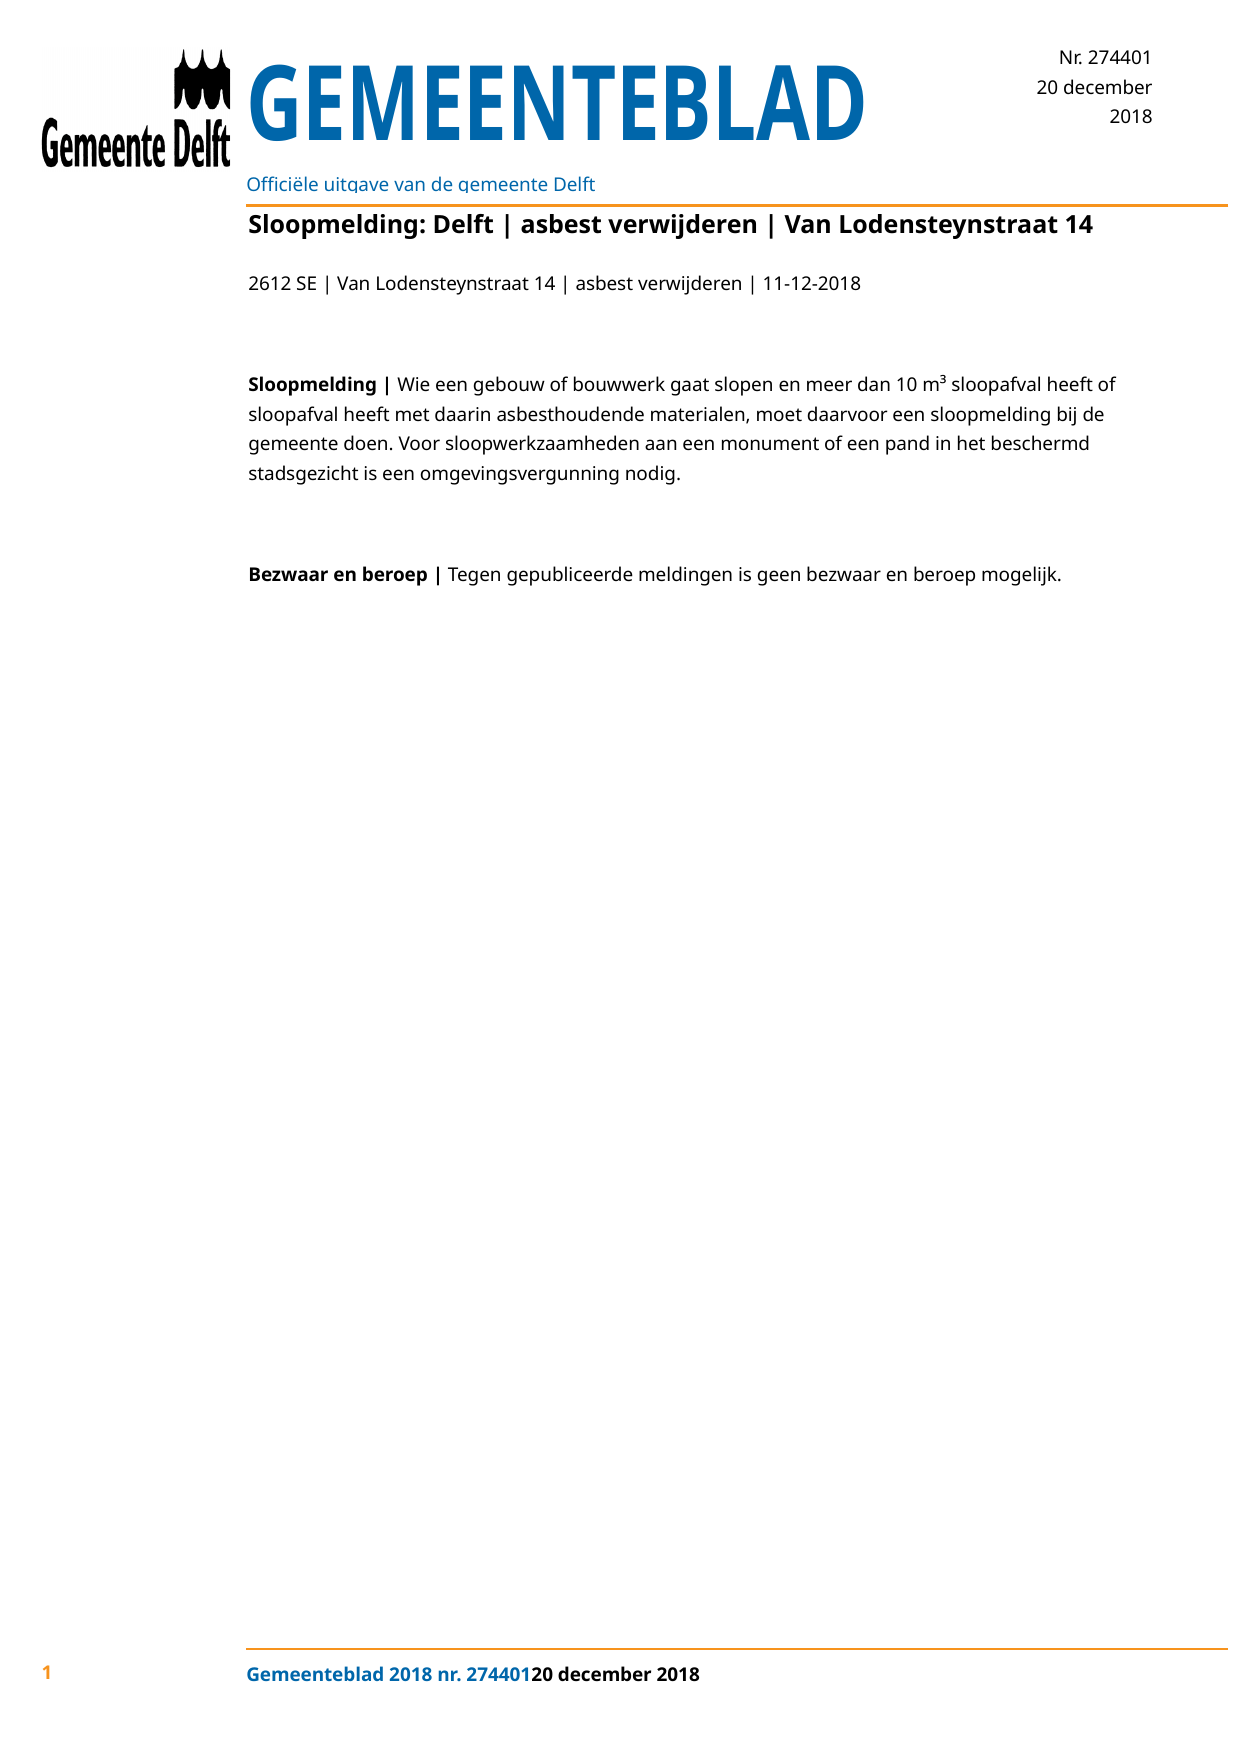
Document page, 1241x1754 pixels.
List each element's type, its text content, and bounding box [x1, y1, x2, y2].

text 2612 SE | Van Lodensteynstraat 14 | asbest verwijderen | 11-12-2018 [248, 270, 1152, 296]
picture [41, 47, 231, 172]
text Sloopmelding | Wie een gebouw of bouwwerk gaat slopen en meer dan 10 m³ sloopafval heeft of sloopafval heeft met daarin asbesthoudende materialen, moet daarvoor een sloopmelding bij de gemeente doen. Voor sloopwerkzaamheden aan een monument of een pand in het beschermd stadsgezicht is een omgevingsvergunning nodig. [248, 371, 1152, 486]
text Sloopmelding: Delft | asbest verwijderen | Van Lodensteynstraat 14 [248, 207, 1152, 241]
text Bezwaar en beroep | Tegen gepubliceerde meldingen is geen bezwaar en beroep mogelijk. [248, 561, 1152, 586]
